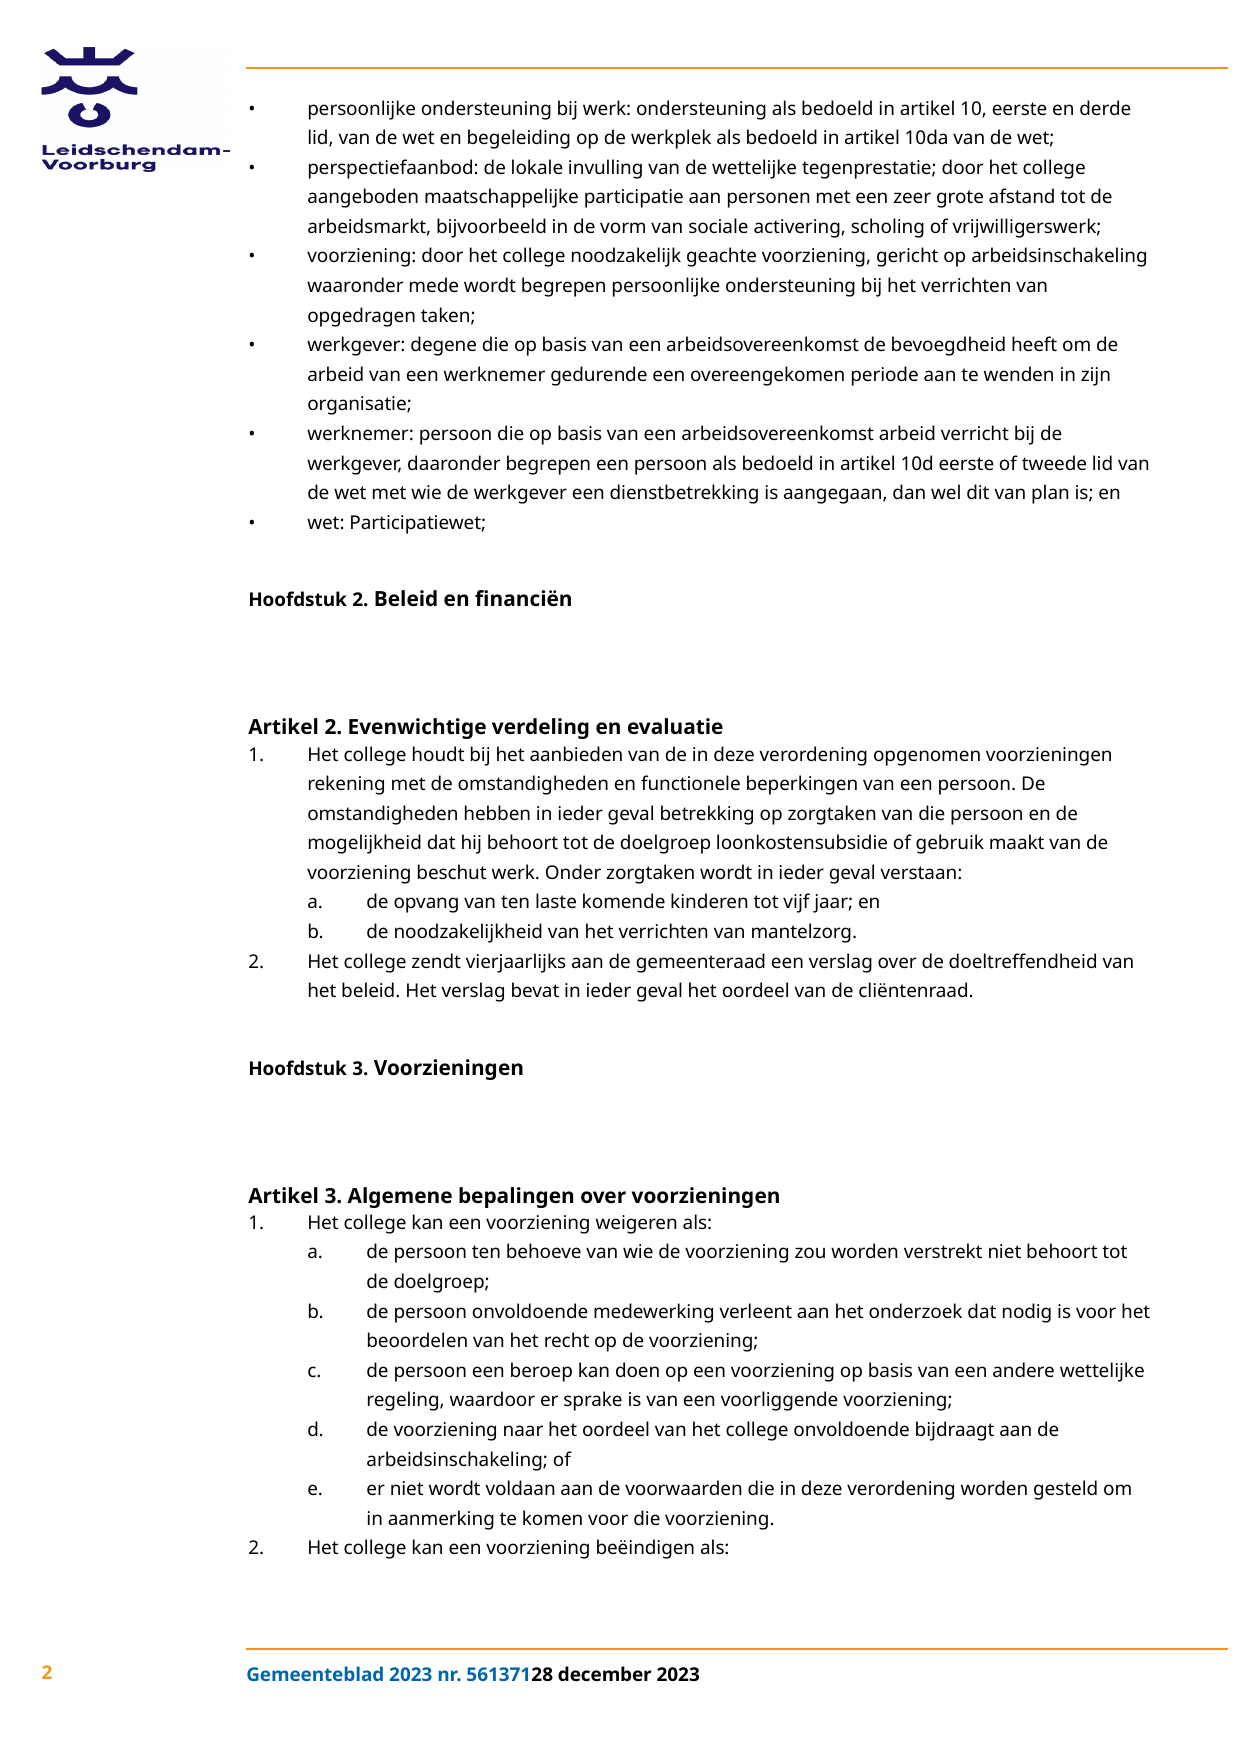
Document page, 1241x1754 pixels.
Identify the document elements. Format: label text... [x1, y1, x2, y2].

list er niet wordt voldaan aan de voorwaarden die in deze verordening worden gesteld om in aanmerking te komen voor die voorziening. [307, 1475, 1152, 1531]
list Het college kan een voorziening beëindigen als: [248, 1534, 1152, 1560]
picture [41, 47, 231, 172]
text Hoofdstuk 3. Voorzieningen [248, 1053, 1152, 1081]
list de opvang van ten laste komende kinderen tot vijf jaar; en [307, 889, 1152, 914]
list wet: Participatiewet; [248, 509, 1152, 535]
list werknemer: persoon die op basis van een arbeidsovereenkomst arbeid verricht bij de werkgever, daaronder begrepen een persoon als bedoeld in artikel 10d eerste of tweede lid van de wet met wie de werkgever een dienstbetrekking is aangegaan, dan wel dit van plan is; en [248, 420, 1152, 505]
list de noodzakelijkheid van het verrichten van mantelzorg. [307, 918, 1152, 944]
list werkgever: degene die op basis van een arbeidsovereenkomst de bevoegdheid heeft om de arbeid van een werknemer gedurende een overeengekomen periode aan te wenden in zijn organisatie; [248, 331, 1152, 416]
list de persoon een beroep kan doen op een voorziening op basis van een andere wettelijke regeling, waardoor er sprake is van een voorliggende voorziening; [307, 1357, 1152, 1412]
text Artikel 3. Algemene bepalingen over voorzieningen [248, 1181, 1152, 1209]
list Het college zendt vierjaarlijks aan de gemeenteraad een verslag over de doeltreffendheid van het beleid. Het verslag bevat in ieder geval het oordeel van de cliëntenraad. [248, 948, 1152, 1003]
list persoonlijke ondersteuning bij werk: ondersteuning als bedoeld in artikel 10, eerste en derde lid, van de wet en begeleiding op de werkplek als bedoeld in artikel 10da van de wet; [248, 95, 1152, 150]
list Het college kan een voorziening weigeren als: [248, 1209, 1152, 1235]
list de persoon ten behoeve van wie de voorziening zou worden verstrekt niet behoort tot de doelgroep; [307, 1239, 1152, 1294]
text Artikel 2. Evenwichtige verdeling en evaluatie [248, 712, 1152, 741]
list de persoon onvoldoende medewerking verleent aan het onderzoek dat nodig is voor het beoordelen van het recht op de voorziening; [307, 1298, 1152, 1353]
list voorziening: door het college noodzakelijk geachte voorziening, gericht op arbeidsinschakeling waaronder mede wordt begrepen persoonlijke ondersteuning bij het verrichten van opgedragen taken; [248, 243, 1152, 328]
list de voorziening naar het oordeel van het college onvoldoende bijdraagt aan de arbeidsinschakeling; of [307, 1416, 1152, 1472]
list Het college houdt bij het aanbieden van de in deze verordening opgenomen voorzieningen rekening met de omstandigheden en functionele beperkingen van een persoon. De omstandigheden hebben in ieder geval betrekking op zorgtaken van die persoon en de mogelijkheid dat hij behoort tot de doelgroep loonkostensubsidie of gebruik maakt van de voorziening beschut werk. Onder zorgtaken wordt in ieder geval verstaan: [248, 741, 1152, 885]
text Hoofdstuk 2. Beleid en financiën [248, 584, 1152, 613]
list perspectiefaanbod: de lokale invulling van de wettelijke tegenprestatie; door het college aangeboden maatschappelijke participatie aan personen met een zeer grote afstand tot de arbeidsmarkt, bijvoorbeeld in de vorm van sociale activering, scholing of vrijwilligerswerk; [248, 154, 1152, 239]
